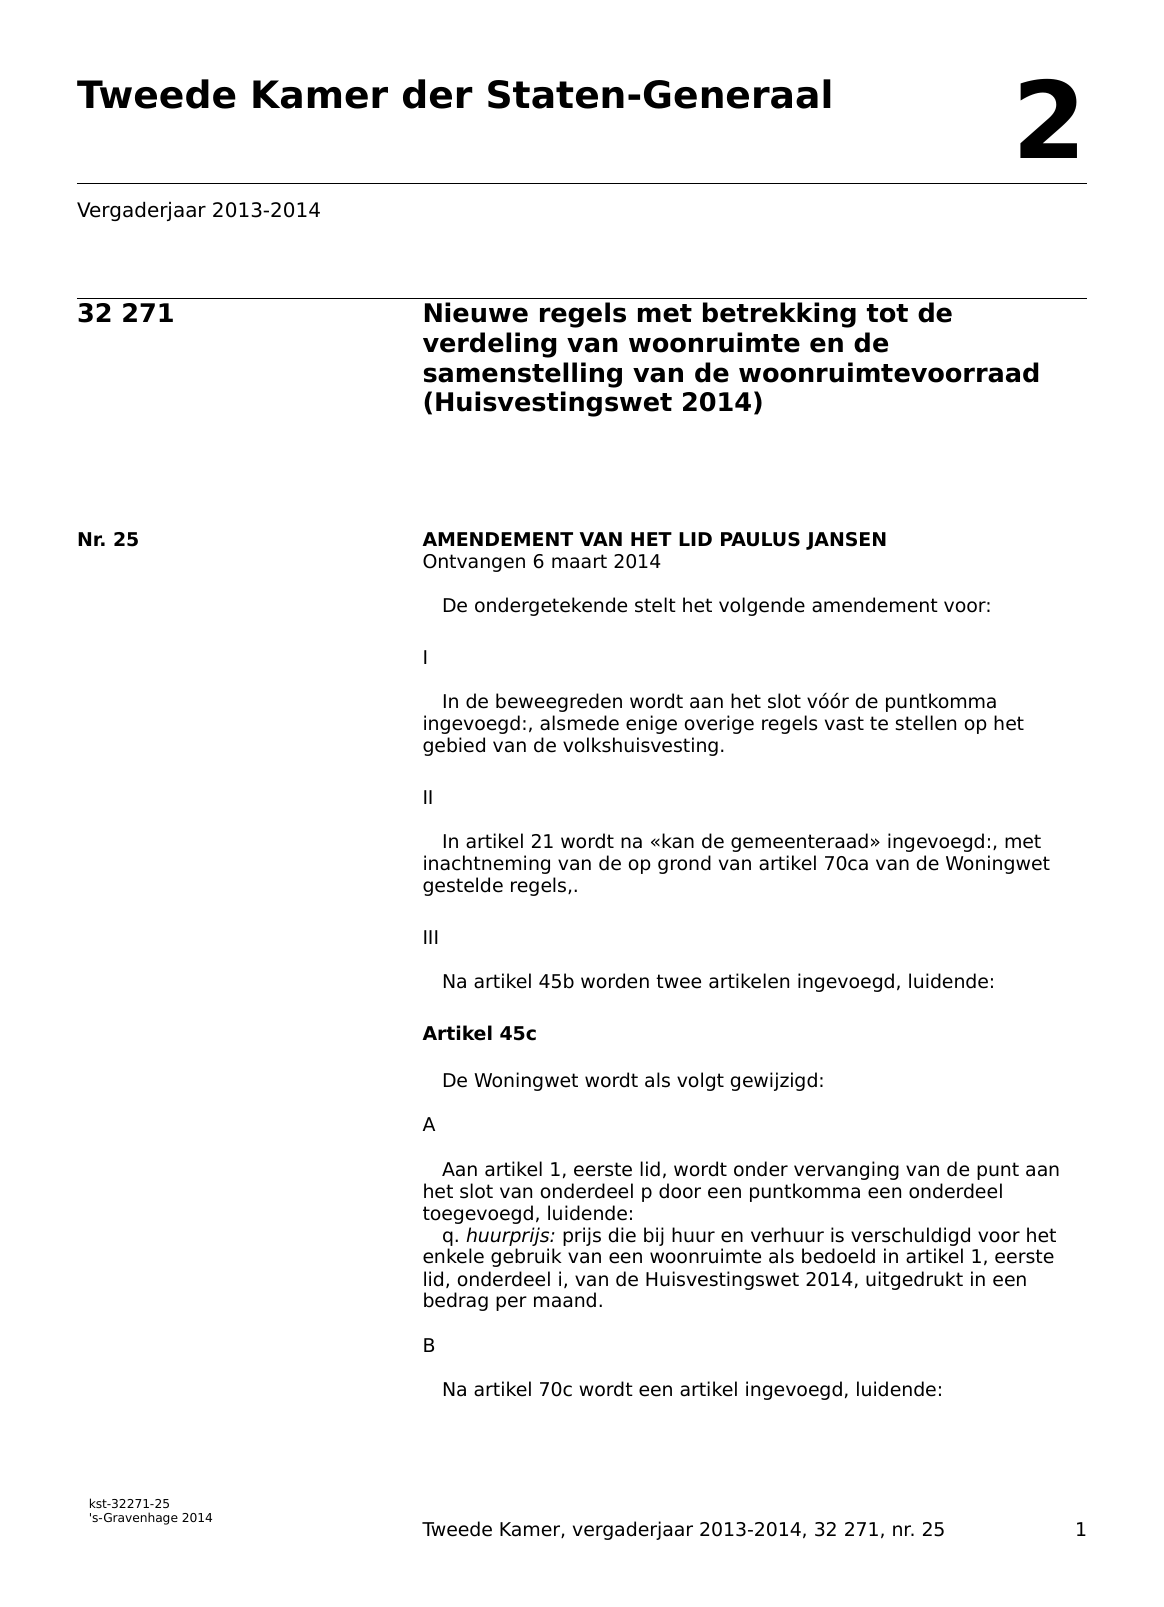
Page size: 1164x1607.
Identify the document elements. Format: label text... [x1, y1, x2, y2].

table_cell Vergaderjaar 2013-2014 [77, 184, 1087, 298]
subtitle Nr. 25 AMENDEMENT VAN HET LID PAULUS JANSEN [77, 529, 1087, 551]
text In artikel 21 wordt na «kan de gemeenteraad» ingevoegd:, met inachtneming van de op grond van artikel 70ca van de Woningwet gestelde regels,. [422, 831, 1087, 897]
text q. huurprijs: prijs die bij huur en verhuur is verschuldigd voor het enkele gebruik van een woonruimte als bedoeld in artikel 1, eerste lid, onderdeel i, van de Huisvestingswet 2014, uitgedrukt in een bedrag per maand. [422, 1224, 1087, 1312]
text Aan artikel 1, eerste lid, wordt onder vervanging van de punt aan het slot van onderdeel p door een puntkomma een onderdeel toegevoegd, luidende: [422, 1158, 1087, 1224]
text In de beweegreden wordt aan het slot vóór de puntkomma ingevoegd:, alsmede enige overige regels vast te stellen op het gebied van de volkshuisvesting. [422, 691, 1087, 757]
text 's-Gravenhage 2014 [88, 1511, 323, 1525]
text De ondergetekende stelt het volgende amendement voor: [422, 595, 1087, 617]
text Ontvangen 6 maart 2014 [422, 551, 1087, 573]
subtitle 32 271 Nieuwe regels met betrekking tot de verdeling van woonruimte en de samenstelling van de woonruimtevoorraad (Huisvestingswet 2014) [77, 299, 1087, 418]
subtitle II [422, 787, 1087, 809]
text Na artikel 70c wordt een artikel ingevoegd, luidende: [422, 1379, 1087, 1401]
subtitle III [422, 927, 1087, 949]
text A [422, 1114, 1087, 1136]
table_header Tweede Kamer der Staten-Generaal [77, 59, 886, 183]
text Na artikel 45b worden twee artikelen ingevoegd, luidende: [422, 971, 1087, 993]
text B [422, 1334, 1087, 1357]
text kst-32271-25 [88, 1497, 323, 1511]
table_header 2 [886, 59, 1087, 183]
text De Woningwet wordt als volgt gewijzigd: [422, 1070, 1087, 1092]
subtitle Artikel 45c [422, 1023, 1087, 1045]
subtitle I [422, 647, 1087, 669]
